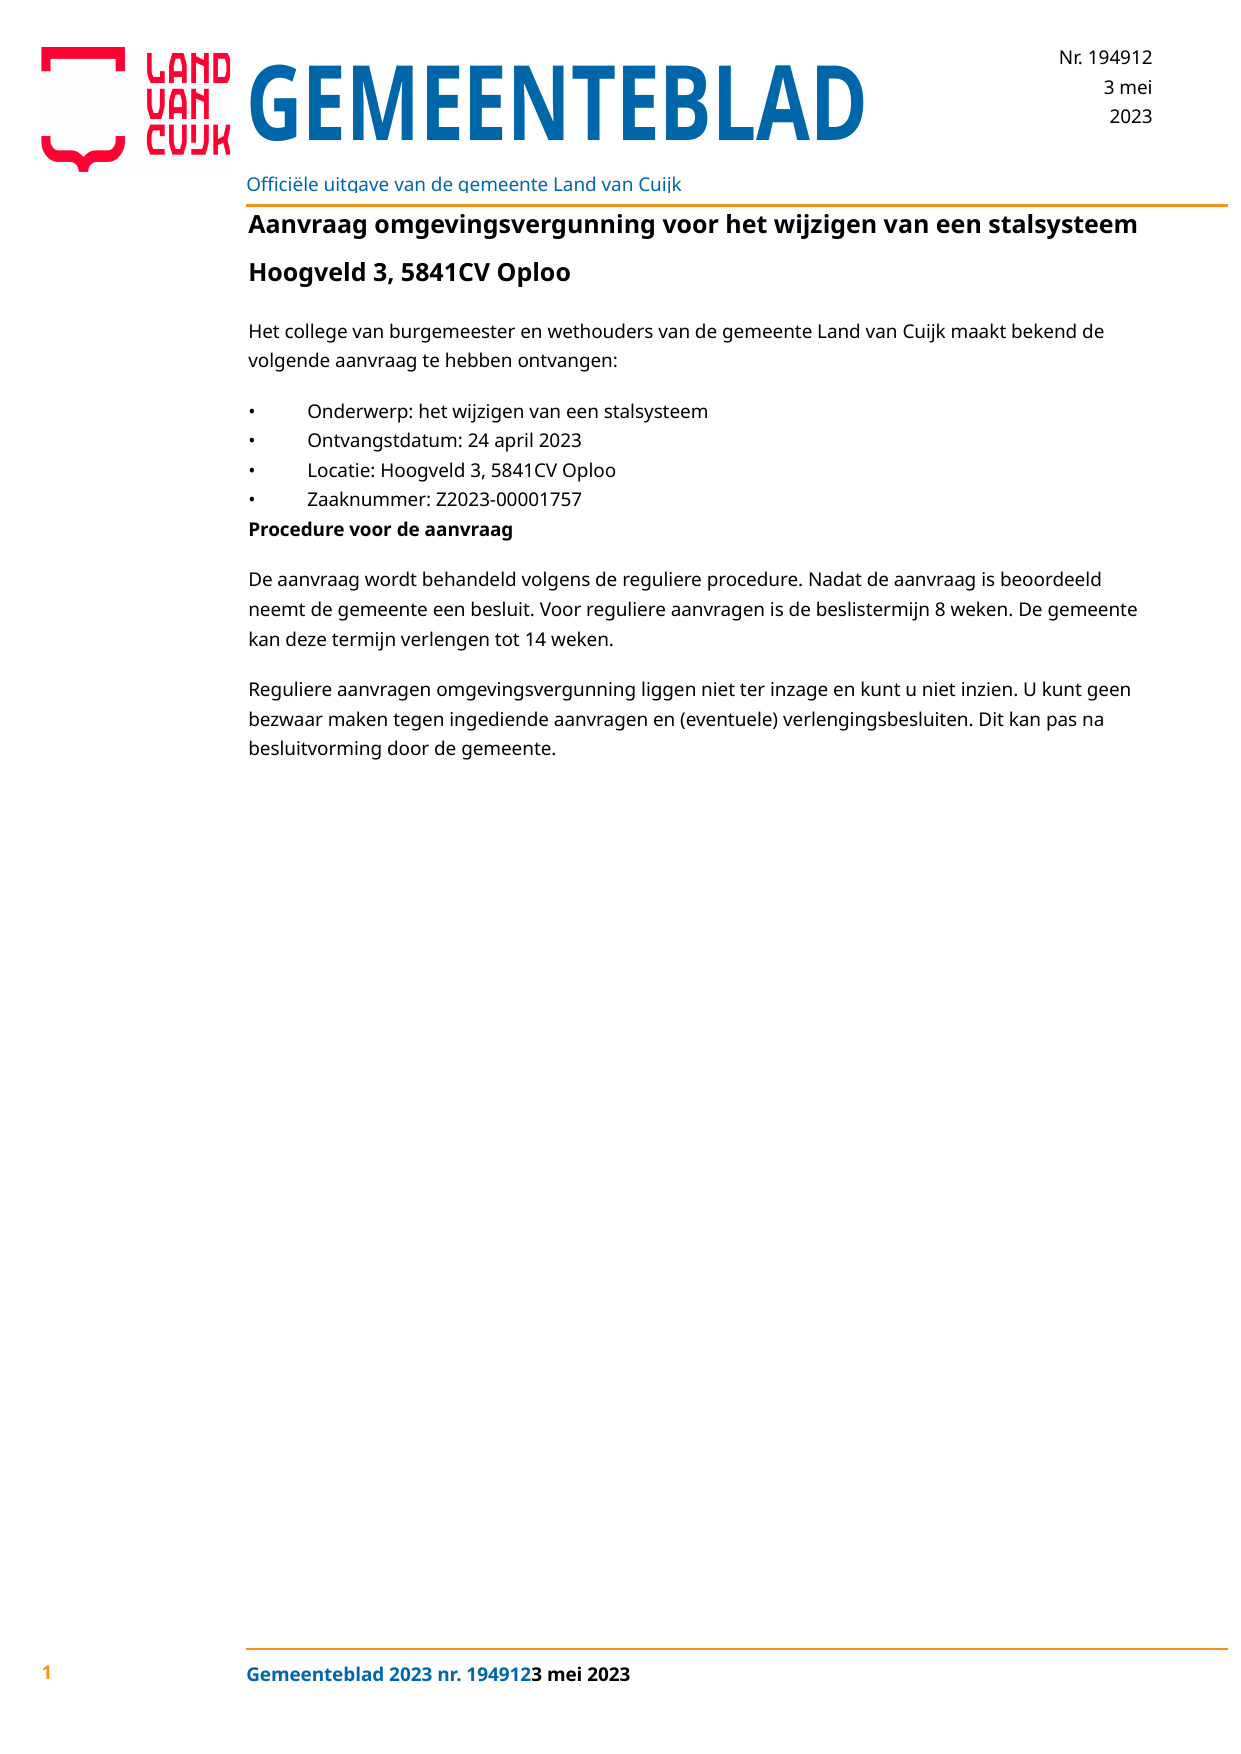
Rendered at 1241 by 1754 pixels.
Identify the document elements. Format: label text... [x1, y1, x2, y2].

text Reguliere aanvragen omgevingsvergunning liggen niet ter inzage en kunt u niet inzien. U kunt geen bezwaar maken tegen ingediende aanvragen en (eventuele) verlengingsbesluiten. Dit kan pas na besluitvorming door de gemeente. [248, 676, 1152, 761]
list Locatie: Hoogveld 3, 5841CV Oploo [248, 457, 1152, 483]
text Het college van burgemeester en wethouders van de gemeente Land van Cuijk maakt bekend de volgende aanvraag te hebben ontvangen: [248, 318, 1152, 373]
list Zaaknummer: Z2023-00001757 [248, 487, 1152, 512]
list Ontvangstdatum: 24 april 2023 [248, 427, 1152, 453]
text Aanvraag omgevingsvergunning voor het wijzigen van een stalsysteem Hoogveld 3, 5841CV Oploo [248, 207, 1152, 288]
text De aanvraag wordt behandeld volgens de reguliere procedure. Nadat de aanvraag is beoordeeld neemt de gemeente een besluit. Voor reguliere aanvragen is de beslistermijn 8 weken. De gemeente kan deze termijn verlengen tot 14 weken. [248, 567, 1152, 652]
text Procedure voor de aanvraag [248, 516, 1152, 542]
list Onderwerp: het wijzigen van een stalsysteem [248, 398, 1152, 424]
picture [41, 47, 231, 172]
